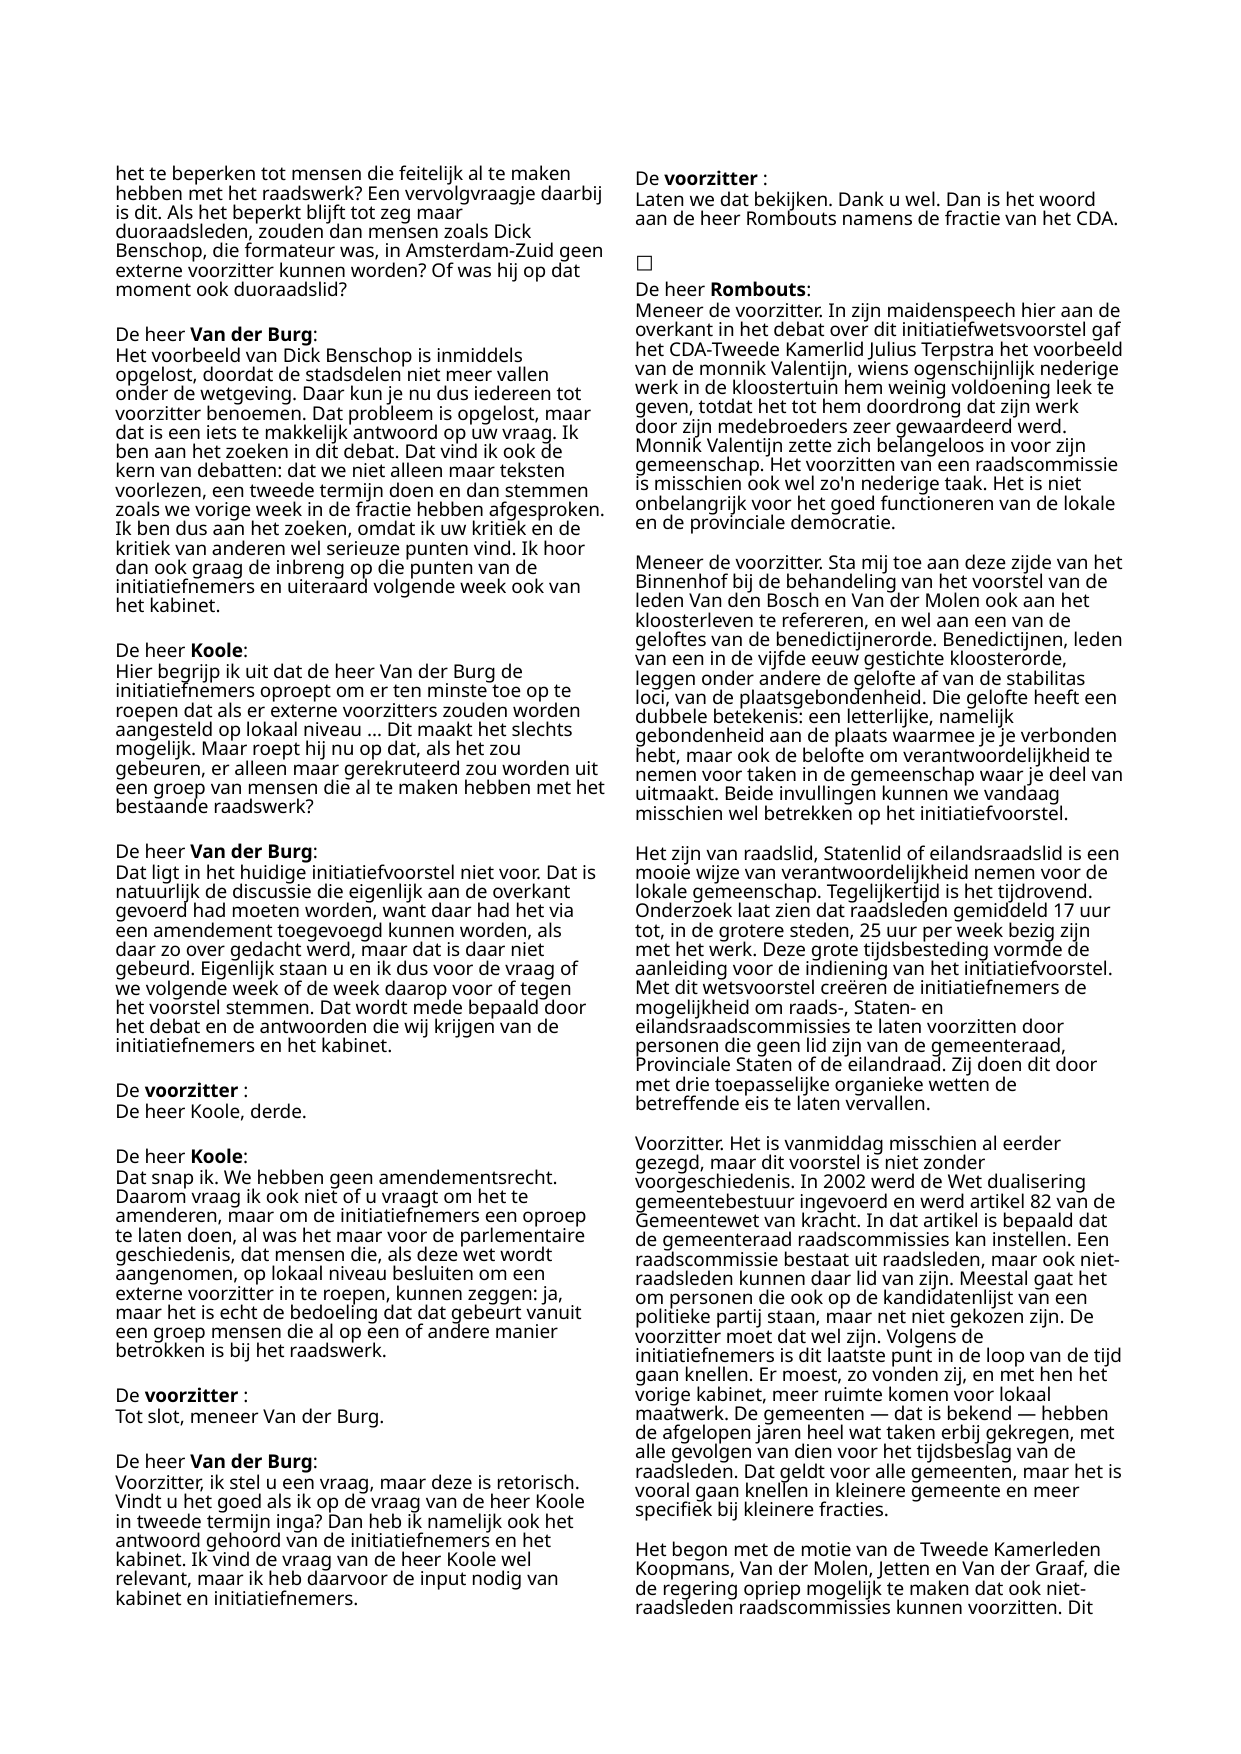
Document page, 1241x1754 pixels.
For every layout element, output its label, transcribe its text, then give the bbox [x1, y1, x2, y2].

text De heer Van der Burg: [115, 838, 605, 864]
text Meneer de voorzitter. Sta mij toe aan deze zijde van het Binnenhof bij de behandeling van het voorstel van de leden Van den Bosch en Van der Molen ook aan het kloosterleven te refereren, en wel aan een van de geloftes van de benedictijnerorde. Benedictijnen, leden van een in de vijfde eeuw gestichte kloosterorde, leggen onder andere de gelofte af van de stabilitas loci, van de plaatsgebondenheid. Die gelofte heeft een dubbele betekenis: een letterlijke, namelijk gebondenheid aan de plaats waarmee je je verbonden hebt, maar ook de belofte om verantwoordelijkheid te nemen voor taken in de gemeenschap waar je deel van uitmaakt. Beide invullingen kunnen we vandaag misschien wel betrekken op het initiatiefvoorstel. [635, 554, 1125, 824]
text De heer Van der Burg: [115, 321, 605, 347]
text Tot slot, meneer Van der Burg. [115, 1408, 605, 1427]
text De heer Koole: [115, 637, 605, 663]
text het te beperken tot mensen die feitelijk al te maken hebben met het raadswerk? Een vervolgvraagje daarbij is dit. Als het beperkt blijft tot zeg maar duoraadsleden, zouden dan mensen zoals Dick Benschop, die formateur was, in Amsterdam-Zuid geen externe voorzitter kunnen worden? Of was hij op dat moment ook duoraadslid? [115, 165, 605, 300]
text Het zijn van raadslid, Statenlid of eilandsraadslid is een mooie wijze van verantwoordelijkheid nemen voor de lokale gemeenschap. Tegelijkertijd is het tijdrovend. Onderzoek laat zien dat raadsleden gemiddeld 17 uur tot, in de grotere steden, 25 uur per week bezig zijn met het werk. Deze grote tijdsbesteding vormde de aanleiding voor de indiening van het initiatiefvoorstel. Met dit wetsvoorstel creëren de initiatiefnemers de mogelijkheid om raads-, Staten- en eilandsraadscommissies te laten voorzitten door personen die geen lid zijn van de gemeenteraad, Provinciale Staten of de eilandraad. Zij doen dit door met drie toepasselijke organieke wetten de betreffende eis te laten vervallen. [635, 844, 1125, 1114]
text Voorzitter. Het is vanmiddag misschien al eerder gezegd, maar dit voorstel is niet zonder voorgeschiedenis. In 2002 werd de Wet dualisering gemeentebestuur ingevoerd en werd artikel 82 van de Gemeentewet van kracht. In dat artikel is bepaald dat de gemeenteraad raadscommissies kan instellen. Een raadscommissie bestaat uit raadsleden, maar ook niet-raadsleden kunnen daar lid van zijn. Meestal gaat het om personen die ook op de kandidatenlijst van een politieke partij staan, maar net niet gekozen zijn. De voorzitter moet dat wel zijn. Volgens de initiatiefnemers is dit laatste punt in de loop van de tijd gaan knellen. Er moest, zo vonden zij, en met hen het vorige kabinet, meer ruimte komen voor lokaal maatwerk. De gemeenten — dat is bekend — hebben de afgelopen jaren heel wat taken erbij gekregen, met alle gevolgen van dien voor het tijdsbeslag van de raadsleden. Dat geldt voor alle gemeenten, maar het is vooral gaan knellen in kleinere gemeente en meer specifiek bij kleinere fracties. [635, 1135, 1125, 1520]
text Dat snap ik. We hebben geen amendementsrecht. Daarom vraag ik ook niet of u vraagt om het te amenderen, maar om de initiatiefnemers een oproep te laten doen, al was het maar voor de parlementaire geschiedenis, dat mensen die, als deze wet wordt aangenomen, op lokaal niveau besluiten om een externe voorzitter in te roepen, kunnen zeggen: ja, maar het is echt de bedoeling dat dat gebeurt vanuit een groep mensen die al op een of andere manier betrokken is bij het raadswerk. [115, 1169, 605, 1362]
text Dat ligt in het huidige initiatiefvoorstel niet voor. Dat is natuurlijk de discussie die eigenlijk aan de overkant gevoerd had moeten worden, want daar had het via een amendement toegevoegd kunnen worden, als daar zo over gedacht werd, maar dat is daar niet gebeurd. Eigenlijk staan u en ik dus voor de vraag of we volgende week of de week daarop voor of tegen het voorstel stemmen. Dat wordt mede bepaald door het debat en de antwoorden die wij krijgen van de initiatiefnemers en het kabinet. [115, 864, 605, 1057]
text De heer Van der Burg: [115, 1448, 605, 1474]
text De heer Rombouts: [635, 276, 1125, 302]
text Het voorbeeld van Dick Benschop is inmiddels opgelost, doordat de stadsdelen niet meer vallen onder de wetgeving. Daar kun je nu dus iedereen tot voorzitter benoemen. Dat probleem is opgelost, maar dat is een iets te makkelijk antwoord op uw vraag. Ik ben aan het zoeken in dit debat. Dat vind ik ook de kern van debatten: dat we niet alleen maar teksten voorlezen, een tweede termijn doen en dan stemmen zoals we vorige week in de fractie hebben afgesproken. Ik ben dus aan het zoeken, omdat ik uw kritiek en de kritiek van anderen wel serieuze punten vind. Ik hoor dan ook graag de inbreng op die punten van de initiatiefnemers en uiteraard volgende week ook van het kabinet. [115, 347, 605, 617]
text Laten we dat bekijken. Dank u wel. Dan is het woord aan de heer Rombouts namens de fractie van het CDA. [635, 191, 1125, 230]
text Meneer de voorzitter. In zijn maidenspeech hier aan de overkant in het debat over dit initiatiefwetsvoorstel gaf het CDA-Tweede Kamerlid Julius Terpstra het voorbeeld van de monnik Valentijn, wiens ogenschijnlijk nederige werk in de kloostertuin hem weinig voldoening leek te geven, totdat het tot hem doordrong dat zijn werk door zijn medebroeders zeer gewaardeerd werd. Monnik Valentijn zette zich belangeloos in voor zijn gemeenschap. Het voorzitten van een raadscommissie is misschien ook wel zo'n nederige taak. Het is niet onbelangrijk voor het goed functioneren van de lokale en de provinciale democratie. [635, 302, 1125, 533]
text Voorzitter, ik stel u een vraag, maar deze is retorisch. Vindt u het goed als ik op de vraag van de heer Koole in tweede termijn inga? Dan heb ik namelijk ook het antwoord gehoord van de initiatiefnemers en het kabinet. Ik vind de vraag van de heer Koole wel relevant, maar ik heb daarvoor de input nodig van kabinet en initiatiefnemers. [115, 1474, 605, 1609]
text De heer Koole, derde. [115, 1103, 605, 1122]
text De heer Koole: [115, 1143, 605, 1169]
text De voorzitter : [635, 165, 1125, 191]
text ⬜ [635, 251, 1125, 276]
text De voorzitter : [115, 1382, 605, 1408]
text De voorzitter : [115, 1077, 605, 1103]
text Het begon met de motie van de Tweede Kamerleden Koopmans, Van der Molen, Jetten en Van der Graaf, die de regering opriep mogelijk te maken dat ook niet-raadsleden raadscommissies kunnen voorzitten. Dit [635, 1541, 1125, 1618]
text Hier begrijp ik uit dat de heer Van der Burg de initiatiefnemers oproept om er ten minste toe op te roepen dat als er externe voorzitters zouden worden aangesteld op lokaal niveau … Dit maakt het slechts mogelijk. Maar roept hij nu op dat, als het zou gebeuren, er alleen maar gerekruteerd zou worden uit een groep van mensen die al te maken hebben met het bestaande raadswerk? [115, 663, 605, 817]
